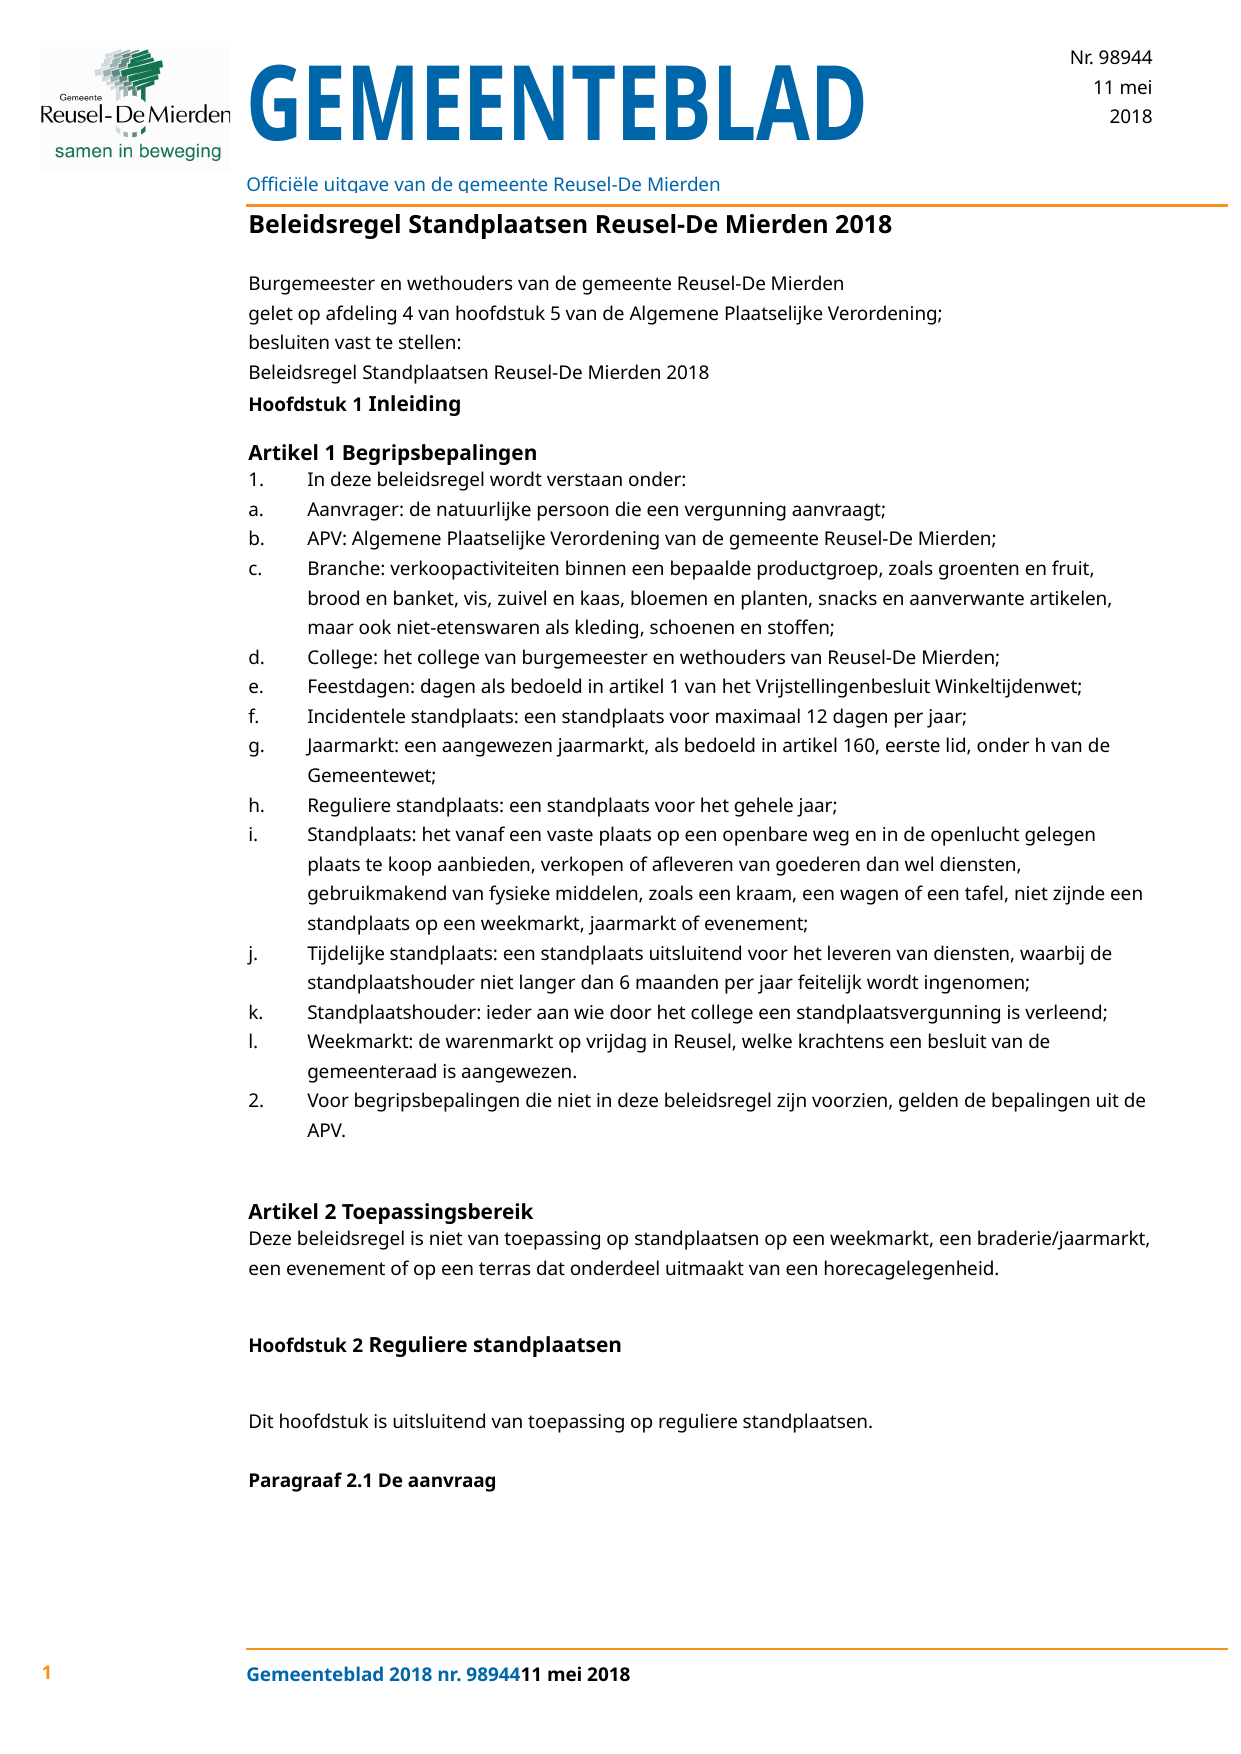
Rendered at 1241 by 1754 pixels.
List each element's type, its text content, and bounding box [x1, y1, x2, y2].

list APV: Algemene Plaatselijke Verordening van de gemeente Reusel-De Mierden; [248, 526, 1152, 551]
text Beleidsregel Standplaatsen Reusel-De Mierden 2018 [248, 359, 1152, 385]
list College: het college van burgemeester en wethouders van Reusel-De Mierden; [248, 644, 1152, 669]
text Hoofdstuk 2 Reguliere standplaatsen [248, 1330, 1152, 1359]
list Standplaatshouder: ieder aan wie door het college een standplaatsvergunning is verleend; [248, 999, 1152, 1024]
list Branche: verkoopactiviteiten binnen een bepaalde productgroep, zoals groenten en fruit, brood en banket, vis, zuivel en kaas, bloemen en planten, snacks en aanverwante artikelen, maar ook niet-etenswaren als kleding, schoenen en stoffen; [248, 555, 1152, 640]
list Tijdelijke standplaats: een standplaats uitsluitend voor het leveren van diensten, waarbij de standplaatshouder niet langer dan 6 maanden per jaar feitelijk wordt ingenomen; [248, 940, 1152, 995]
text Beleidsregel Standplaatsen Reusel-De Mierden 2018 [248, 207, 1152, 241]
text gelet op afdeling 4 van hoofdstuk 5 van de Algemene Plaatselijke Verordening; [248, 300, 1152, 326]
list Reguliere standplaats: een standplaats voor het gehele jaar; [248, 792, 1152, 817]
text Deze beleidsregel is niet van toepassing op standplaatsen op een weekmarkt, een braderie/jaarmarkt, een evenement of op een terras dat onderdeel uitmaakt van een horecagelegenheid. [248, 1226, 1152, 1281]
text Artikel 2 Toepassingsbereik [248, 1197, 1152, 1226]
list Voor begripsbepalingen die niet in deze beleidsregel zijn voorzien, gelden de bepalingen uit de APV. [248, 1088, 1152, 1143]
list Aanvrager: de natuurlijke persoon die een vergunning aanvraagt; [248, 496, 1152, 522]
list Jaarmarkt: een aangewezen jaarmarkt, als bedoeld in artikel 160, eerste lid, onder h van de Gemeentewet; [248, 733, 1152, 788]
picture [41, 47, 231, 172]
text Paragraaf 2.1 De aanvraag [248, 1467, 1152, 1493]
list Incidentele standplaats: een standplaats voor maximaal 12 dagen per jaar; [248, 703, 1152, 729]
text Artikel 1 Begripsbepalingen [248, 438, 1152, 466]
text besluiten vast te stellen: [248, 329, 1152, 355]
list Weekmarkt: de warenmarkt op vrijdag in Reusel, welke krachtens een besluit van de gemeenteraad is aangewezen. [248, 1028, 1152, 1084]
text Burgemeester en wethouders van de gemeente Reusel-De Mierden [248, 270, 1152, 296]
list Standplaats: het vanaf een vaste plaats op een openbare weg en in de openlucht gelegen plaats te koop aanbieden, verkopen of afleveren van goederen dan wel diensten, gebruikmakend van fysieke middelen, zoals een kraam, een wagen of een tafel, niet zijnde een standplaats op een weekmarkt, jaarmarkt of evenement; [248, 821, 1152, 936]
text Hoofdstuk 1 Inleiding [248, 389, 1152, 417]
text Dit hoofdstuk is uitsluitend van toepassing op reguliere standplaatsen. [248, 1408, 1152, 1434]
list In deze beleidsregel wordt verstaan onder: [248, 466, 1152, 492]
list Feestdagen: dagen als bedoeld in artikel 1 van het Vrijstellingenbesluit Winkeltijdenwet; [248, 673, 1152, 699]
